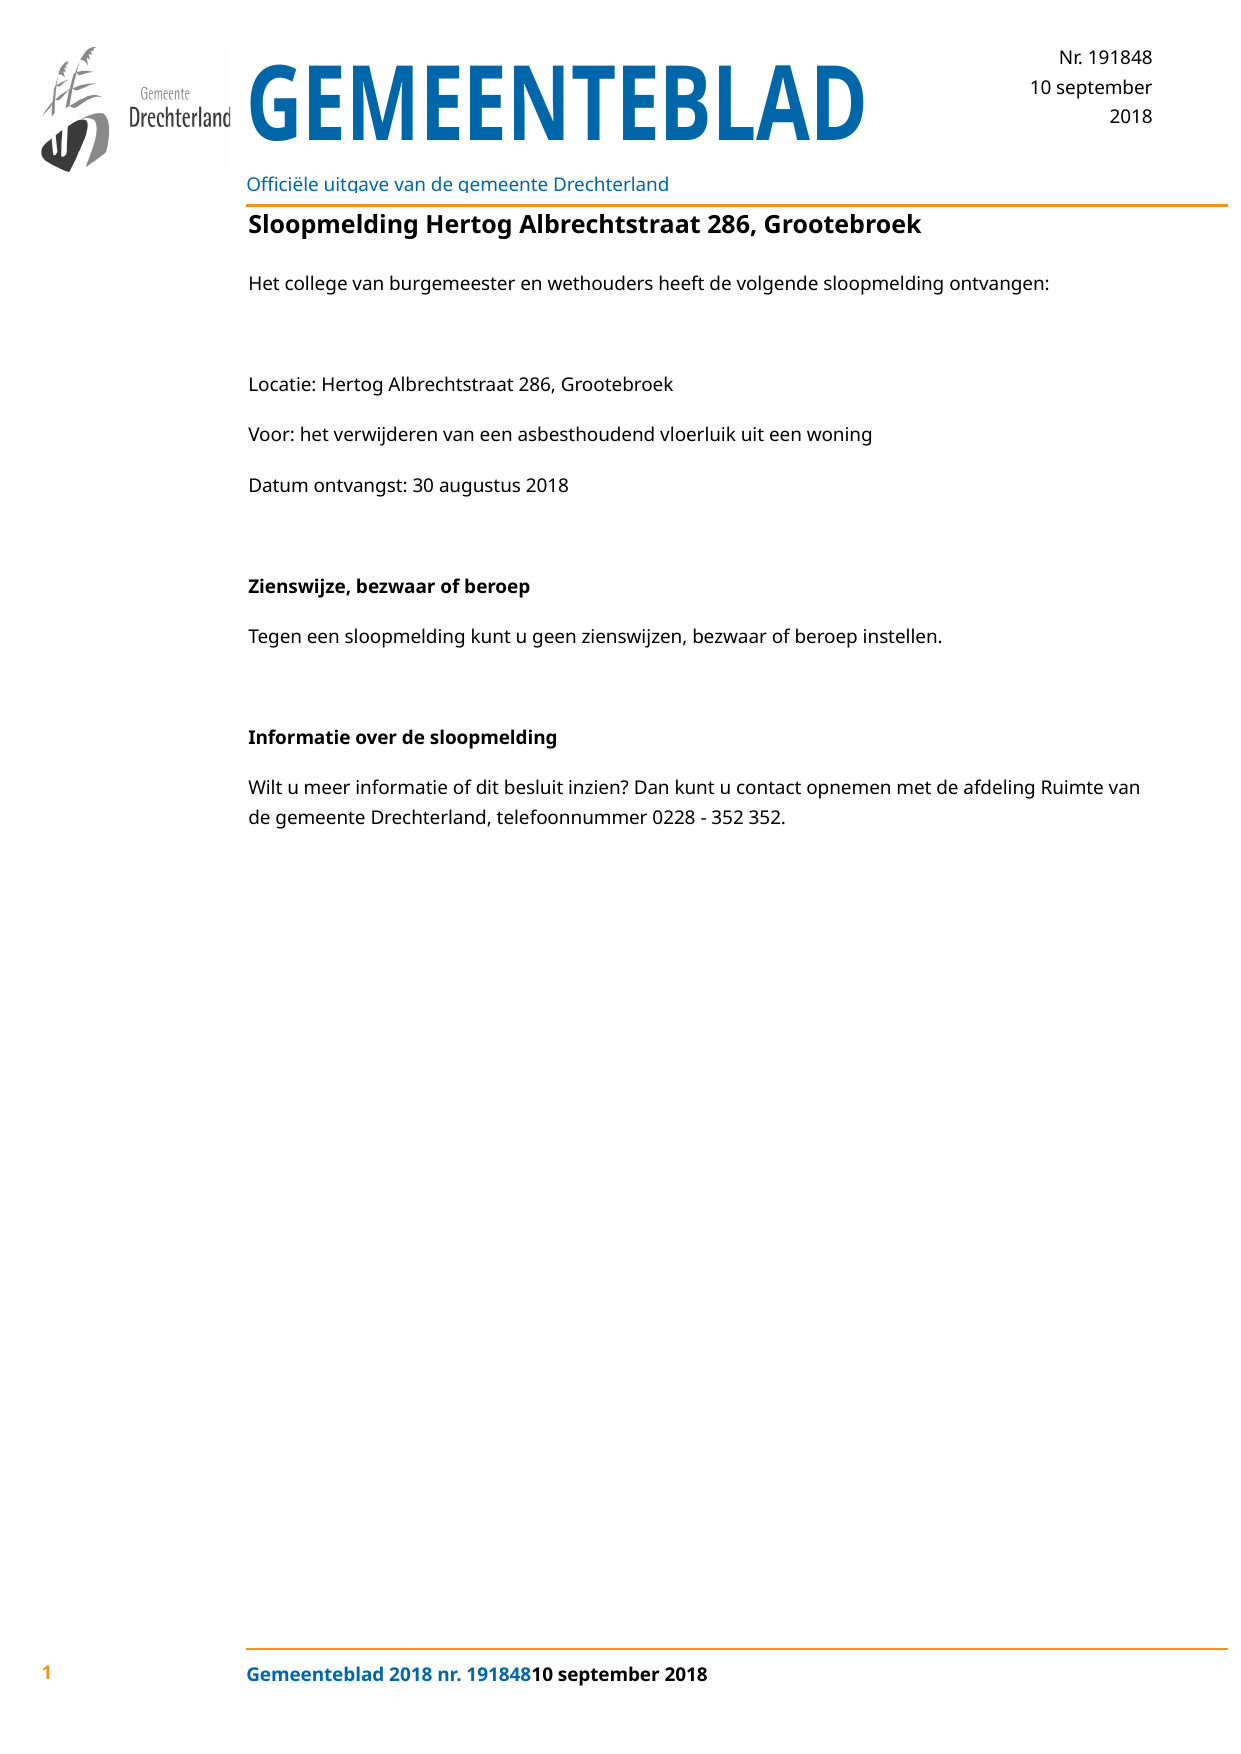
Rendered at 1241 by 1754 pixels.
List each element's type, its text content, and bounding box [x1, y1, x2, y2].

text Informatie over de sloopmelding [248, 724, 1152, 750]
text Voor: het verwijderen van een asbesthoudend vloerluik uit een woning [248, 422, 1152, 447]
text Sloopmelding Hertog Albrechtstraat 286, Grootebroek [248, 207, 1152, 241]
text Wilt u meer informatie of dit besluit inzien? Dan kunt u contact opnemen met de afdeling Ruimte van de gemeente Drechterland, telefoonnummer 0228 - 352 352. [248, 774, 1152, 830]
text Tegen een sloopmelding kunt u geen zienswijzen, bezwaar of beroep instellen. [248, 623, 1152, 649]
text Zienswijze, bezwaar of beroep [248, 573, 1152, 598]
text Het college van burgemeester en wethouders heeft de volgende sloopmelding ontvangen: [248, 270, 1152, 296]
text Locatie: Hertog Albrechtstraat 286, Grootebroek [248, 371, 1152, 397]
picture [41, 47, 231, 172]
text Datum ontvangst: 30 augustus 2018 [248, 472, 1152, 498]
